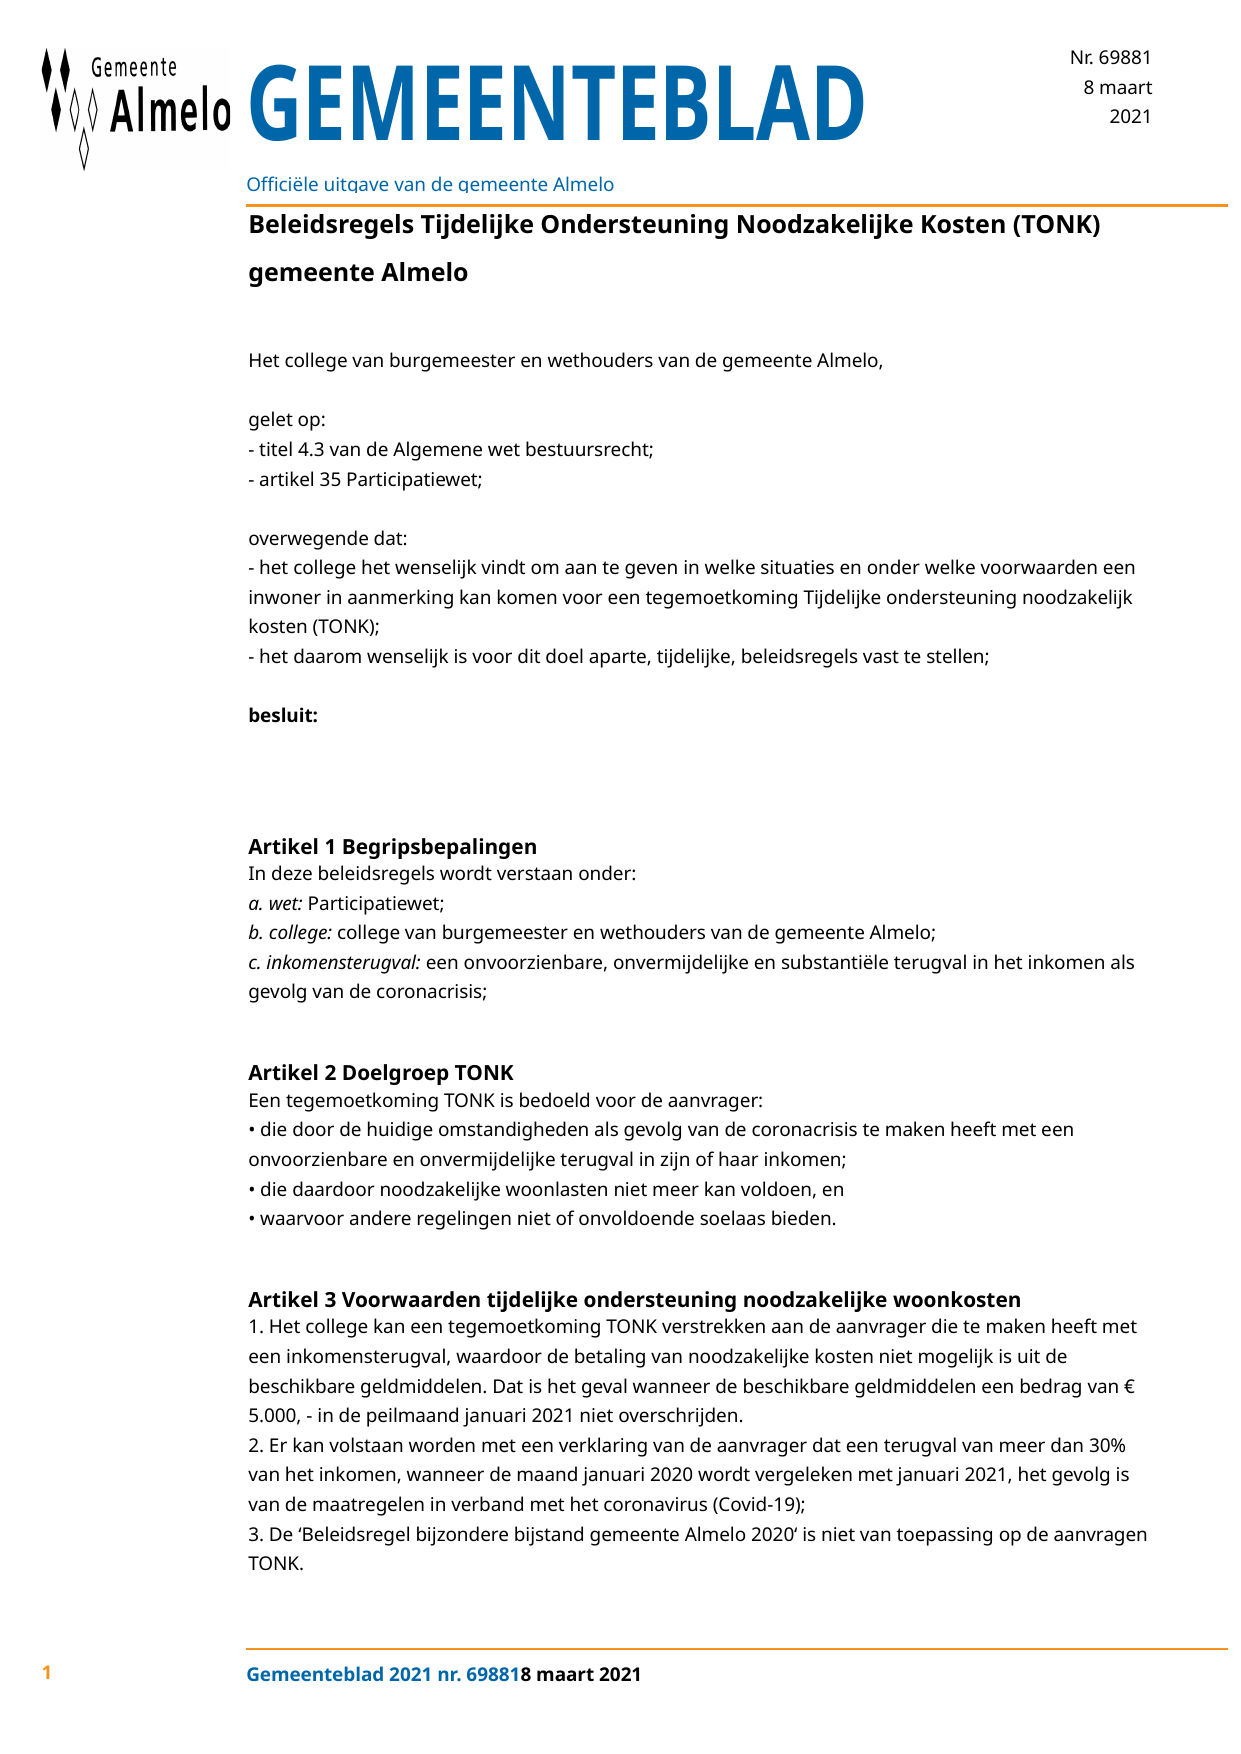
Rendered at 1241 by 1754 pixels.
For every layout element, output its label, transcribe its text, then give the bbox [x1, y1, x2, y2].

picture [41, 47, 231, 172]
text Artikel 2 Doelgroep TONK [248, 1058, 1152, 1087]
text Beleidsregels Tijdelijke Ondersteuning Noodzakelijke Kosten (TONK) gemeente Almelo [248, 207, 1152, 288]
text Artikel 1 Begripsbepalingen [248, 832, 1152, 860]
text • die daardoor noodzakelijke woonlasten niet meer kan voldoen, en [248, 1176, 1152, 1201]
text In deze beleidsregels wordt verstaan onder: [248, 860, 1152, 886]
text gelet op: [248, 407, 1152, 432]
text - het college het wenselijk vindt om aan te geven in welke situaties en onder welke voorwaarden een inwoner in aanmerking kan komen voor een tegemoetkoming Tijdelijke ondersteuning noodzakelijk kosten (TONK); [248, 554, 1152, 639]
text 3. De ‘Beleidsregel bijzondere bijstand gemeente Almelo 2020‘ is niet van toepassing op de aanvragen TONK. [248, 1521, 1152, 1576]
text c. inkomensterugval: een onvoorzienbare, onvermijdelijke en substantiële terugval in het inkomen als gevolg van de coronacrisis; [248, 949, 1152, 1004]
text Artikel 3 Voorwaarden tijdelijke ondersteuning noodzakelijke woonkosten [248, 1285, 1152, 1314]
text overwegende dat: [248, 525, 1152, 551]
text - artikel 35 Participatiewet; [248, 466, 1152, 492]
text - het daarom wenselijk is voor dit doel aparte, tijdelijke, beleidsregels vast te stellen; [248, 643, 1152, 669]
text besluit: [248, 702, 1152, 728]
text a. wet: Participatiewet; [248, 890, 1152, 916]
text - titel 4.3 van de Algemene wet bestuursrecht; [248, 436, 1152, 462]
text • waarvoor andere regelingen niet of onvoldoende soelaas bieden. [248, 1205, 1152, 1231]
text Een tegemoetkoming TONK is bedoeld voor de aanvrager: [248, 1087, 1152, 1113]
text 2. Er kan volstaan worden met een verklaring van de aanvrager dat een terugval van meer dan 30% van het inkomen, wanneer de maand januari 2020 wordt vergeleken met januari 2021, het gevolg is van de maatregelen in verband met het coronavirus (Covid-19); [248, 1432, 1152, 1517]
text 1. Het college kan een tegemoetkoming TONK verstrekken aan de aanvrager die te maken heeft met een inkomensterugval, waardoor de betaling van noodzakelijke kosten niet mogelijk is uit de beschikbare geldmiddelen. Dat is het geval wanneer de beschikbare geldmiddelen een bedrag van € 5.000, - in de peilmaand januari 2021 niet overschrijden. [248, 1314, 1152, 1428]
text b. college: college van burgemeester en wethouders van de gemeente Almelo; [248, 919, 1152, 945]
text • die door de huidige omstandigheden als gevolg van de coronacrisis te maken heeft met een onvoorzienbare en onvermijdelijke terugval in zijn of haar inkomen; [248, 1117, 1152, 1172]
text Het college van burgemeester en wethouders van de gemeente Almelo, [248, 347, 1152, 373]
